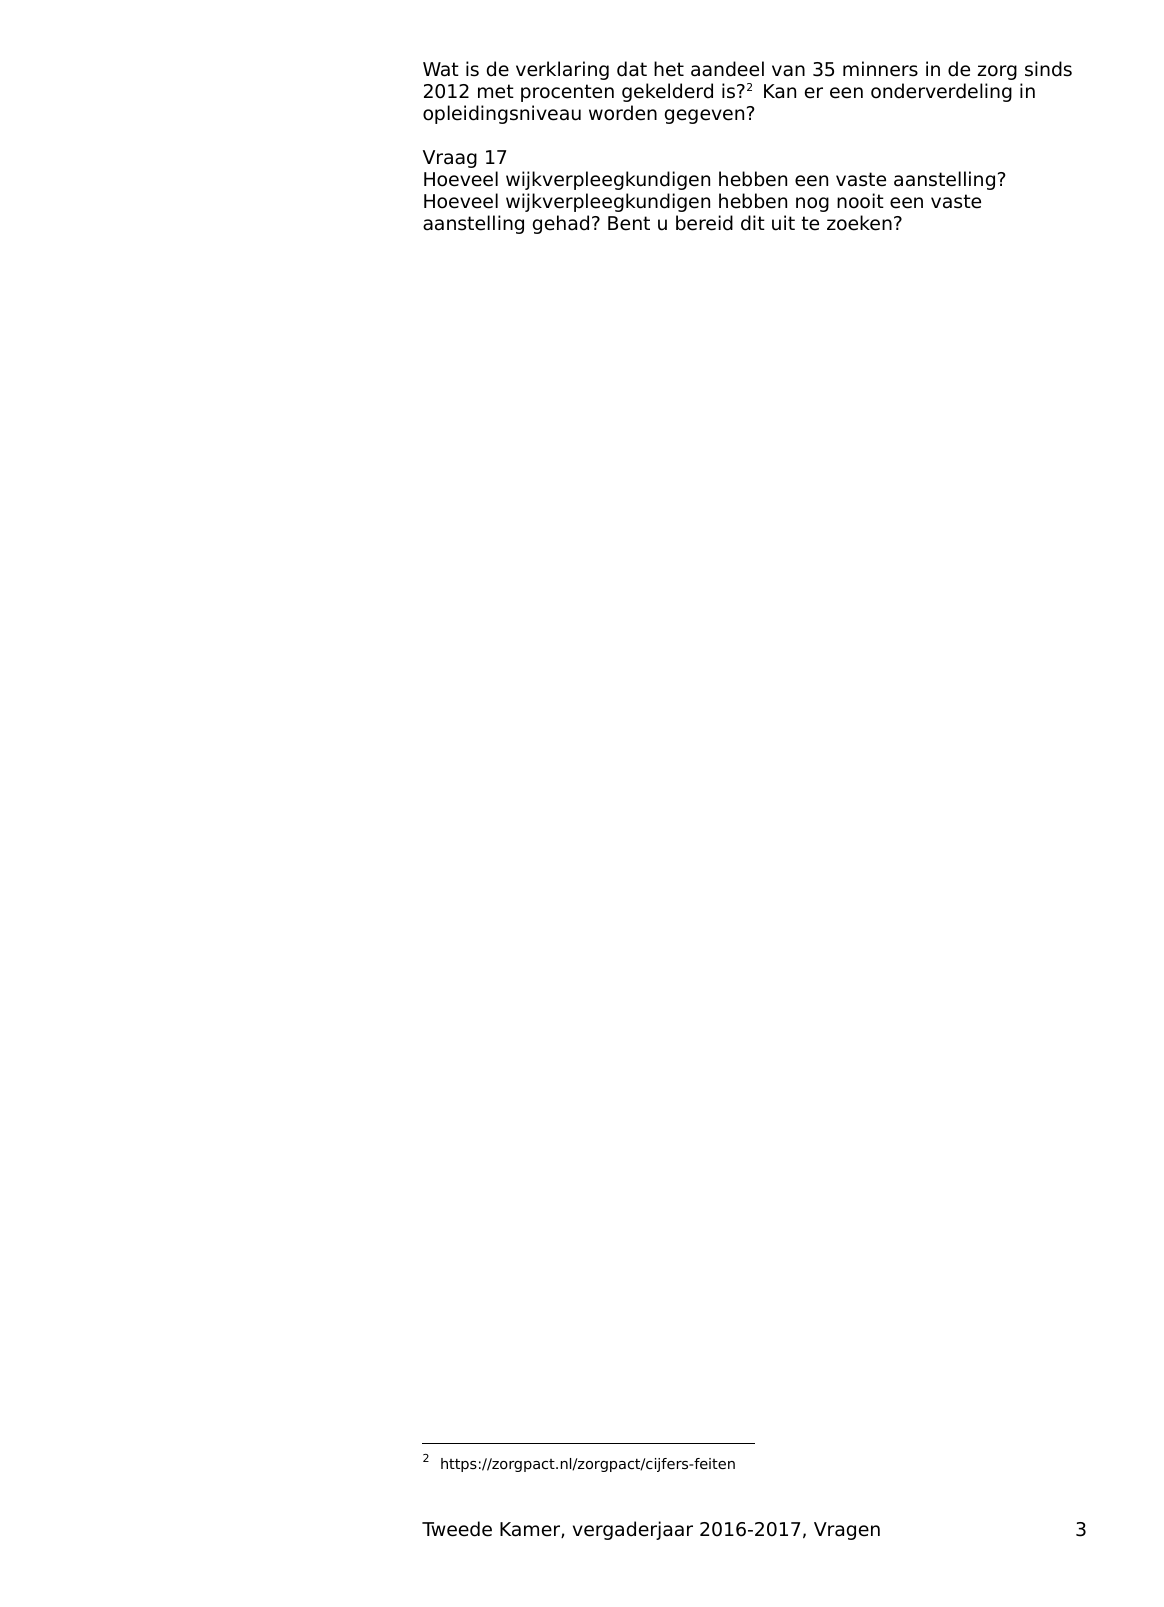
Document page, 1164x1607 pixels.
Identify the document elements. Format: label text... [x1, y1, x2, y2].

text https://zorgpact.nl/zorgpact/cijfers-feiten [422, 1452, 1087, 1474]
text Wat is de verklaring dat het aandeel van 35 minners in de zorg sinds 2012 met procenten gekelderd is? Kan er een onderverdeling in opleidingsniveau worden gegeven? [422, 59, 1087, 125]
text Hoeveel wijkverpleegkundigen hebben een vaste aanstelling? Hoeveel wijkverpleegkundigen hebben nog nooit een vaste aanstelling gehad? Bent u bereid dit uit te zoeken? [422, 169, 1087, 235]
text Vraag 17 [422, 147, 1087, 169]
